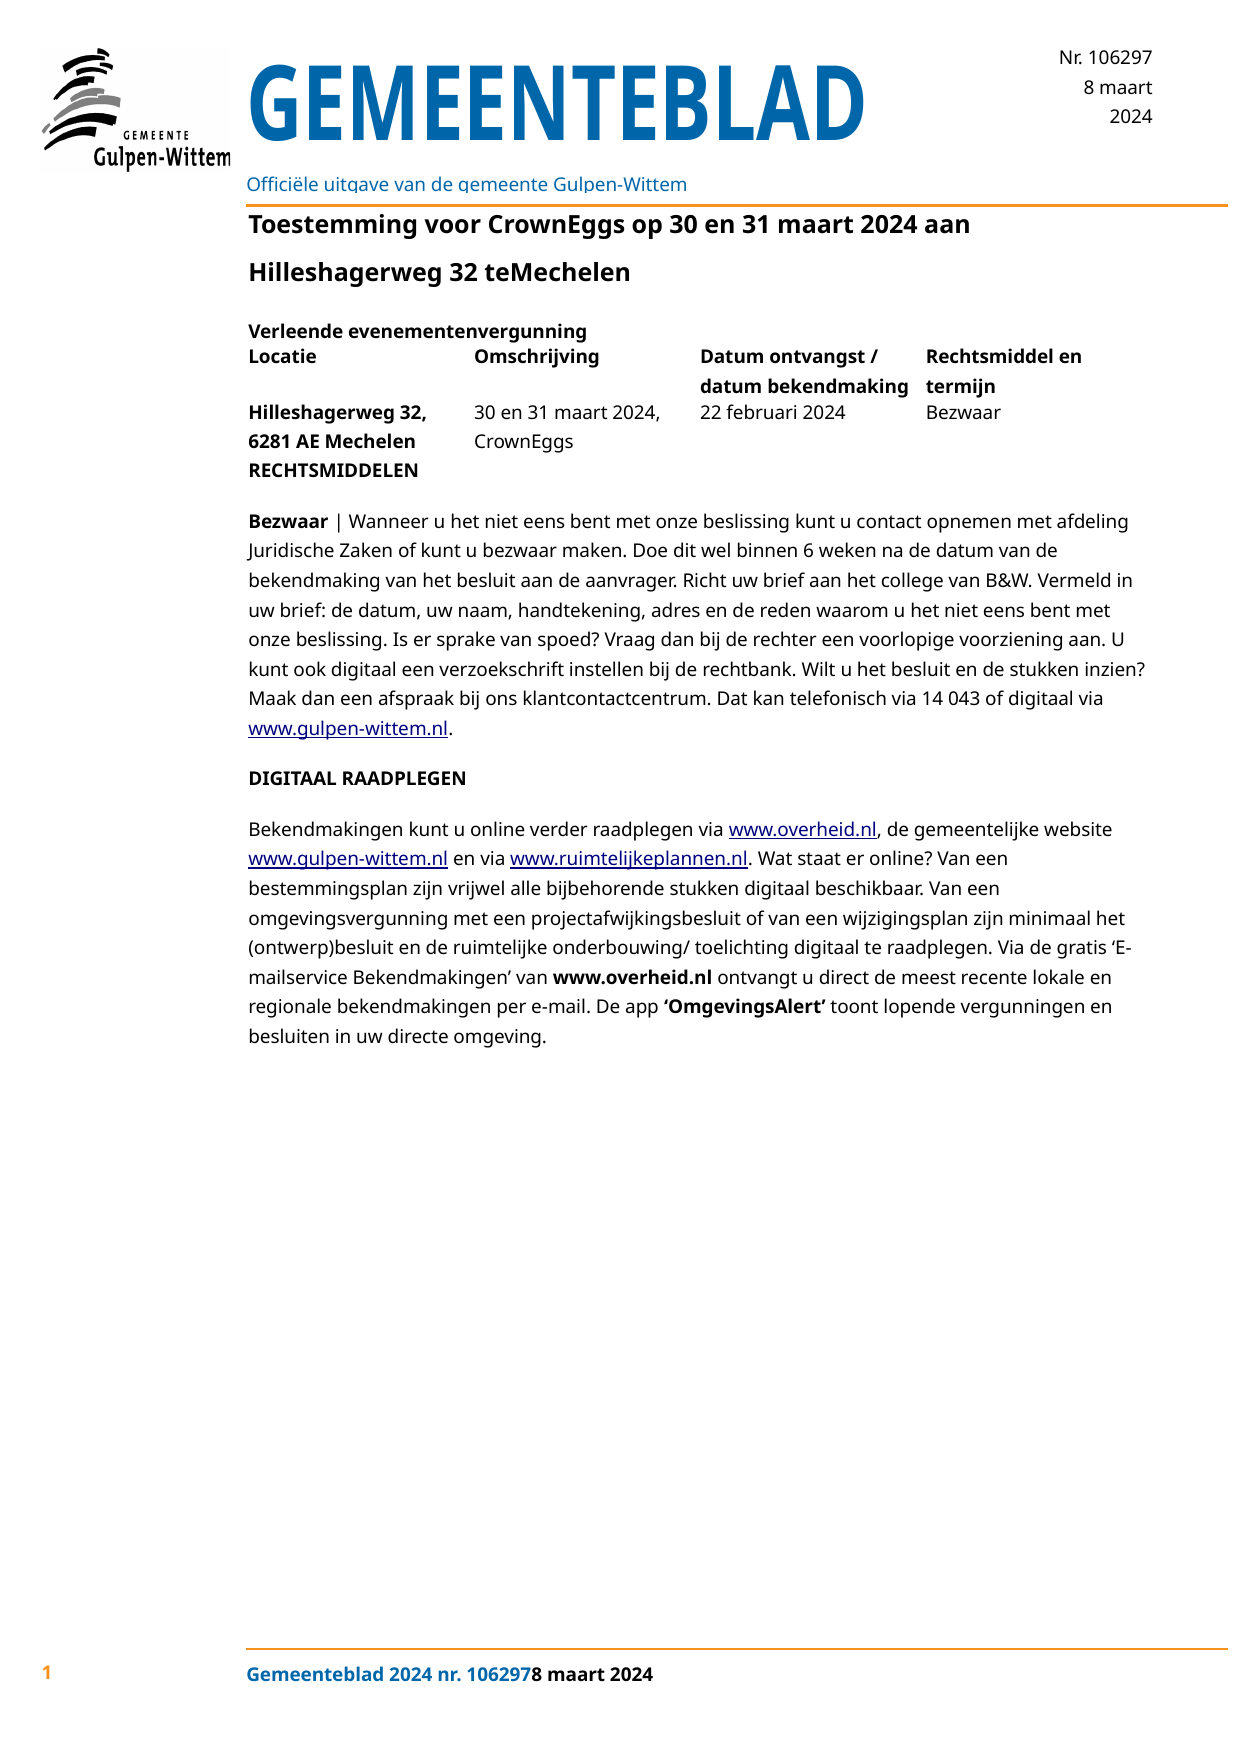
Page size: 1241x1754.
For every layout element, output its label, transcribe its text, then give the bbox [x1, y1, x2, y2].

text Bezwaar | Wanneer u het niet eens bent met onze beslissing kunt u contact opnemen met afdeling Juridische Zaken of kunt u bezwaar maken. Doe dit wel binnen 6 weken na de datum van de bekendmaking van het besluit aan de aanvrager. Richt uw brief aan het college van B&W. Vermeld in uw brief: de datum, uw naam, handtekening, adres en de reden waarom u het niet eens bent met onze beslissing. Is er sprake van spoed? Vraag dan bij de rechter een voorlopige voorziening aan. U kunt ook digitaal een verzoekschrift instellen bij de rechtbank. Wilt u het besluit en de stukken inzien? Maak dan een afspraak bij ons klantcontactcentrum. Dat kan telefonisch via 14 043 of digitaal via www.gulpen-wittem.nl. [248, 508, 1152, 741]
table_cell Locatie [248, 344, 474, 399]
table_cell Hilleshagerweg 32, 6281 AE Mechelen [248, 399, 474, 454]
table_cell Rechtsmiddel en termijn [926, 344, 1152, 399]
table_cell Bezwaar [926, 399, 1152, 454]
text Toestemming voor CrownEggs op 30 en 31 maart 2024 aan Hilleshagerweg 32 teMechelen [248, 207, 1152, 288]
table_header Verleende evenementenvergunning [248, 318, 1152, 344]
table_cell Omschrijving [474, 344, 700, 399]
table_cell Datum ontvangst / datum bekendmaking [700, 344, 926, 399]
picture [41, 47, 231, 172]
table_cell 30 en 31 maart 2024, CrownEggs [474, 399, 700, 454]
text DIGITAAL RAADPLEGEN [248, 766, 1152, 791]
text Bekendmakingen kunt u online verder raadplegen via www.overheid.nl, de gemeentelijke website www.gulpen-wittem.nl en via www.ruimtelijkeplannen.nl. Wat staat er online? Van een bestemmingsplan zijn vrijwel alle bijbehorende stukken digitaal beschikbaar. Van een omgevingsvergunning met een projectafwijkingsbesluit of van een wijzigingsplan zijn minimaal het (ontwerp)besluit en de ruimtelijke onderbouwing/ toelichting digitaal te raadplegen. Via de gratis ‘E-mailservice Bekendmakingen’ van www.overheid.nl ontvangt u direct de meest recente lokale en regionale bekendmakingen per e-mail. De app ‘OmgevingsAlert’ toont lopende vergunningen en besluiten in uw directe omgeving. [248, 816, 1152, 1049]
table_cell 22 februari 2024 [700, 399, 926, 454]
text RECHTSMIDDELEN [248, 458, 1152, 483]
